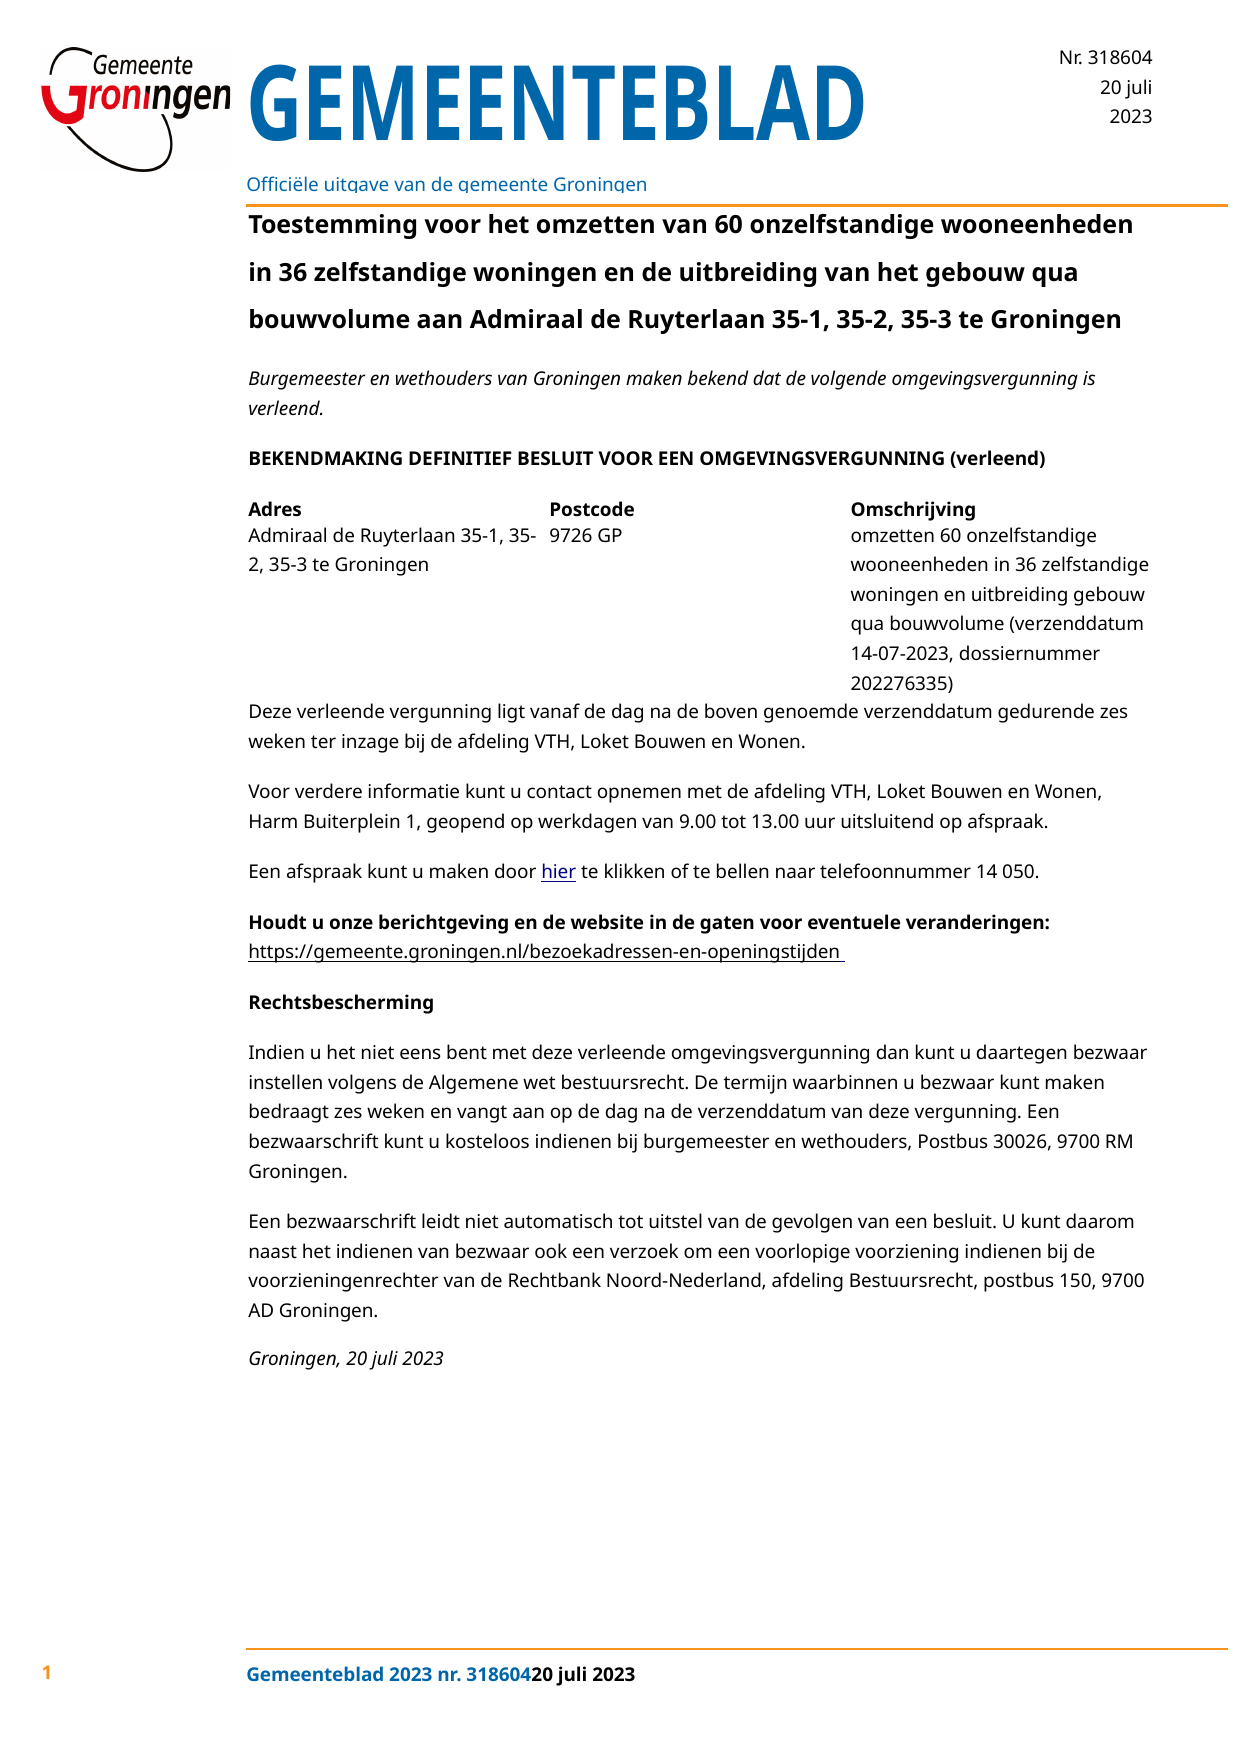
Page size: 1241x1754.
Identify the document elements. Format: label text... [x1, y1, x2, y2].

text Groningen, 20 juli 2023 [248, 1345, 1152, 1371]
text Indien u het niet eens bent met deze verleende omgevingsvergunning dan kunt u daartegen bezwaar instellen volgens de Algemene wet bestuursrecht. De termijn waarbinnen u bezwaar kunt maken bedraagt zes weken en vangt aan op de dag na de verzenddatum van deze vergunning. Een bezwaarschrift kunt u kosteloos indienen bij burgemeester en wethouders, Postbus 30026, 9700 RM Groningen. [248, 1039, 1152, 1183]
text Een bezwaarschrift leidt niet automatisch tot uitstel van de gevolgen van een besluit. U kunt daarom naast het indienen van bezwaar ook een verzoek om een voorlopige voorziening indienen bij de voorzieningenrechter van de Rechtbank Noord-Nederland, afdeling Bestuursrecht, postbus 150, 9700 AD Groningen. [248, 1208, 1152, 1323]
text BEKENDMAKING DEFINITIEF BESLUIT VOOR EEN OMGEVINGSVERGUNNING (verleend) [248, 446, 1152, 471]
picture [41, 47, 231, 172]
table_header Postcode [549, 496, 850, 522]
table_cell omzetten 60 onzelfstandige wooneenheden in 36 zelfstandige woningen en uitbreiding gebouw qua bouwvolume (verzenddatum 14-07-2023, dossiernummer 202276335) [850, 522, 1152, 695]
text Burgemeester en wethouders van Groningen maken bekend dat de volgende omgevingsvergunning is verleend. [248, 366, 1152, 421]
table_header Omschrijving [850, 496, 1152, 522]
text Een afspraak kunt u maken door hier te klikken of te bellen naar telefoonnummer 14 050. [248, 859, 1152, 884]
text Houdt u onze berichtgeving en de website in de gaten voor eventuele veranderingen: https://gemeente.groningen.nl/bezoekadressen-en-openingstijden [248, 909, 1152, 964]
table_header Adres [248, 496, 549, 522]
text Rechtsbescherming [248, 989, 1152, 1015]
table_cell Admiraal de Ruyterlaan 35-1, 35-2, 35-3 te Groningen [248, 522, 549, 695]
text Deze verleende vergunning ligt vanaf de dag na de boven genoemde verzenddatum gedurende zes weken ter inzage bij de afdeling VTH, Loket Bouwen en Wonen. [248, 699, 1152, 754]
text Voor verdere informatie kunt u contact opnemen met de afdeling VTH, Loket Bouwen en Wonen, Harm Buiterplein 1, geopend op werkdagen van 9.00 tot 13.00 uur uitsluitend op afspraak. [248, 779, 1152, 834]
text Toestemming voor het omzetten van 60 onzelfstandige wooneenheden in 36 zelfstandige woningen en de uitbreiding van het gebouw qua bouwvolume aan Admiraal de Ruyterlaan 35-1, 35-2, 35-3 te Groningen [248, 207, 1152, 336]
table_cell 9726 GP [549, 522, 850, 695]
